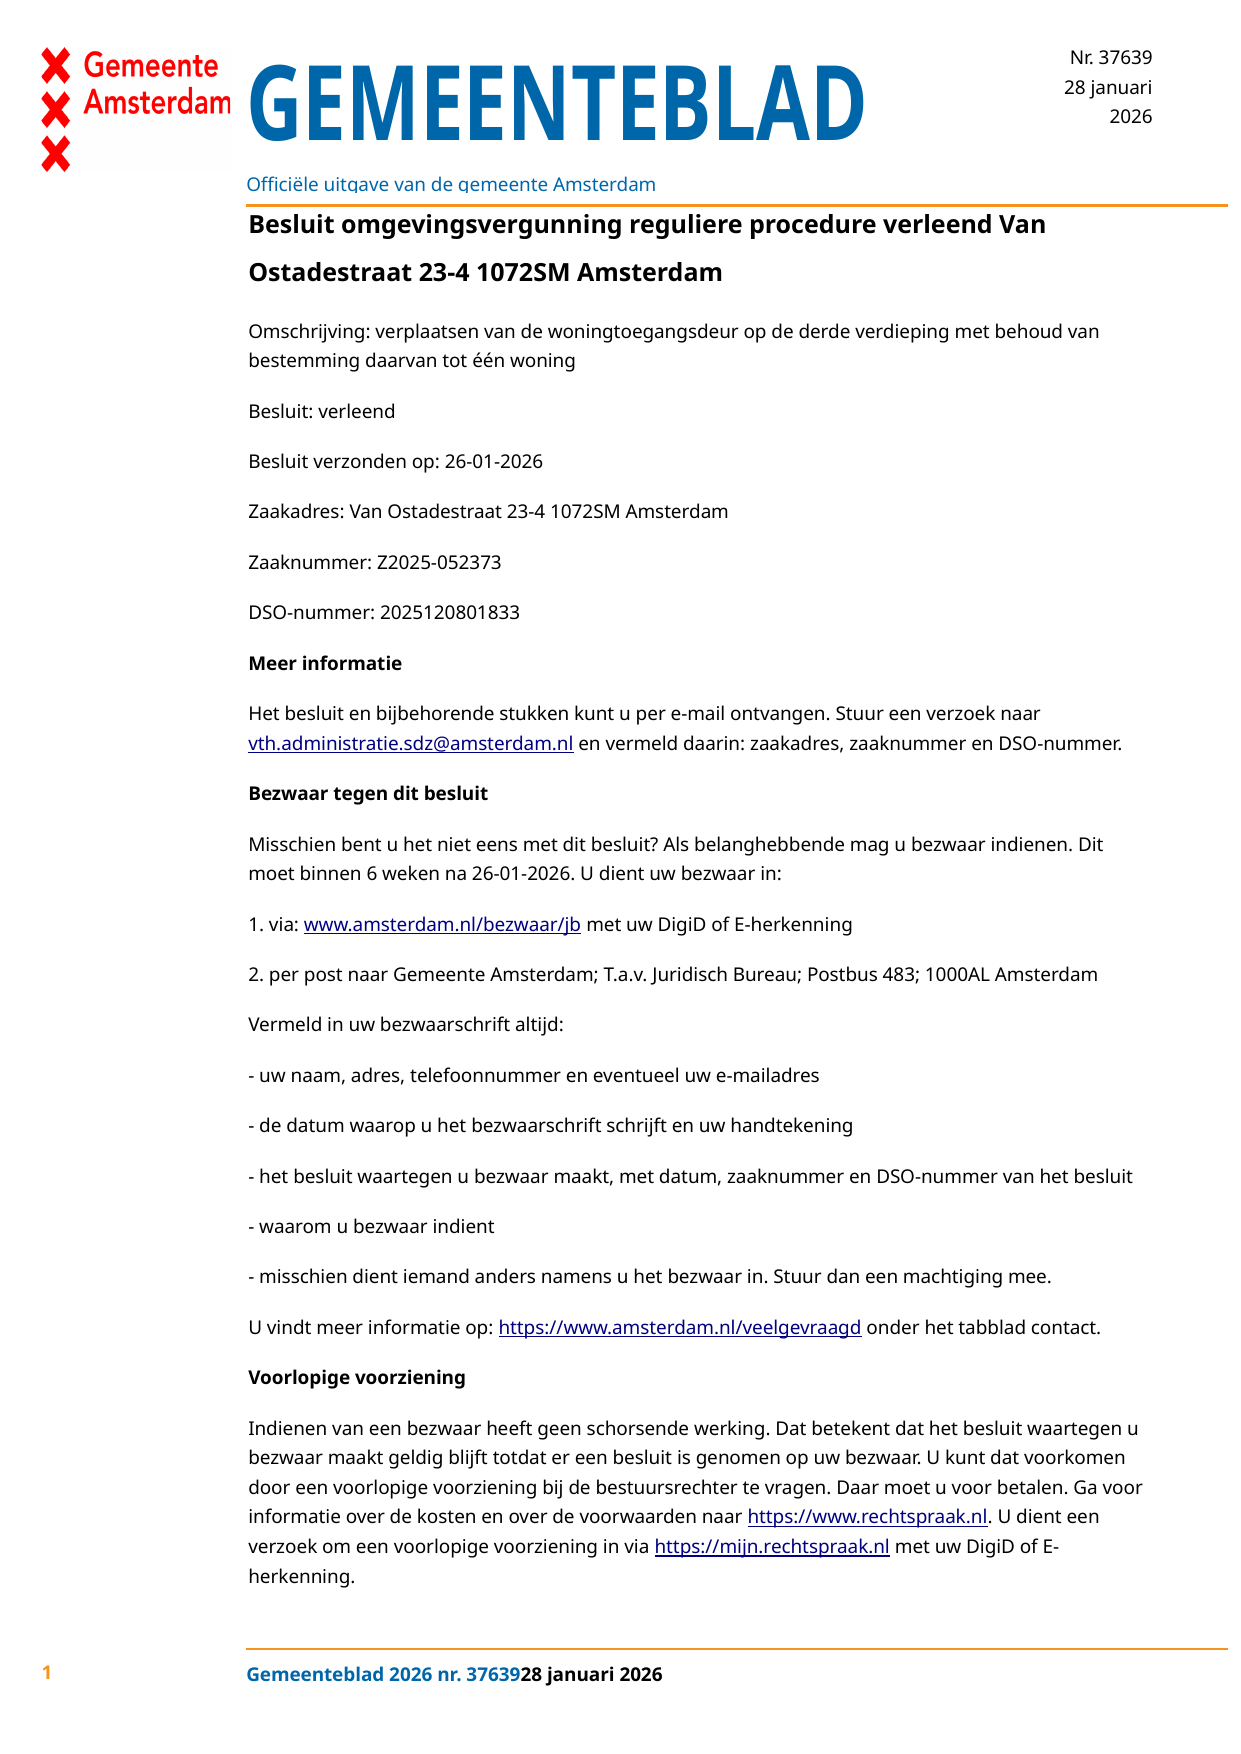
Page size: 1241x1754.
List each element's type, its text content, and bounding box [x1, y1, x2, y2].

text Besluit omgevingsvergunning reguliere procedure verleend Van Ostadestraat 23-4 1072SM Amsterdam [248, 207, 1152, 288]
text U vindt meer informatie op: https://www.amsterdam.nl/veelgevraagd onder het tabblad contact. [248, 1314, 1152, 1340]
text - waarom u bezwaar indient [248, 1213, 1152, 1239]
text Besluit: verleend [248, 398, 1152, 424]
text Indienen van een bezwaar heeft geen schorsende werking. Dat betekent dat het besluit waartegen u bezwaar maakt geldig blijft totdat er een besluit is genomen op uw bezwaar. U kunt dat voorkomen door een voorlopige voorziening bij de bestuursrechter te vragen. Daar moet u voor betalen. Ga voor informatie over de kosten en over de voorwaarden naar https://www.rechtspraak.nl. U dient een verzoek om een voorlopige voorziening in via https://mijn.rechtspraak.nl met uw DigiD of E-herkenning. [248, 1415, 1152, 1589]
text Zaaknummer: Z2025-052373 [248, 549, 1152, 575]
text 2. per post naar Gemeente Amsterdam; T.a.v. Juridisch Bureau; Postbus 483; 1000AL Amsterdam [248, 961, 1152, 987]
text - de datum waarop u het bezwaarschrift schrijft en uw handtekening [248, 1112, 1152, 1138]
text - het besluit waartegen u bezwaar maakt, met datum, zaaknummer en DSO-nummer van het besluit [248, 1163, 1152, 1189]
text Meer informatie [248, 650, 1152, 676]
text Zaakadres: Van Ostadestraat 23-4 1072SM Amsterdam [248, 499, 1152, 524]
text Bezwaar tegen dit besluit [248, 780, 1152, 806]
text - misschien dient iemand anders namens u het bezwaar in. Stuur dan een machtiging mee. [248, 1264, 1152, 1289]
text Het besluit en bijbehorende stukken kunt u per e-mail ontvangen. Stuur een verzoek naar vth.administratie.sdz@amsterdam.nl en vermeld daarin: zaakadres, zaaknummer en DSO-nummer. [248, 700, 1152, 756]
text 1. via: www.amsterdam.nl/bezwaar/jb met uw DigiD of E-herkenning [248, 911, 1152, 937]
text DSO-nummer: 2025120801833 [248, 599, 1152, 625]
text Besluit verzonden op: 26-01-2026 [248, 448, 1152, 474]
text Vermeld in uw bezwaarschrift altijd: [248, 1012, 1152, 1037]
text Voorlopige voorziening [248, 1364, 1152, 1390]
picture [41, 47, 231, 172]
text - uw naam, adres, telefoonnummer en eventueel uw e-mailadres [248, 1062, 1152, 1088]
text Misschien bent u het niet eens met dit besluit? Als belanghebbende mag u bezwaar indienen. Dit moet binnen 6 weken na 26-01-2026. U dient uw bezwaar in: [248, 831, 1152, 886]
text Omschrijving: verplaatsen van de woningtoegangsdeur op de derde verdieping met behoud van bestemming daarvan tot één woning [248, 318, 1152, 373]
